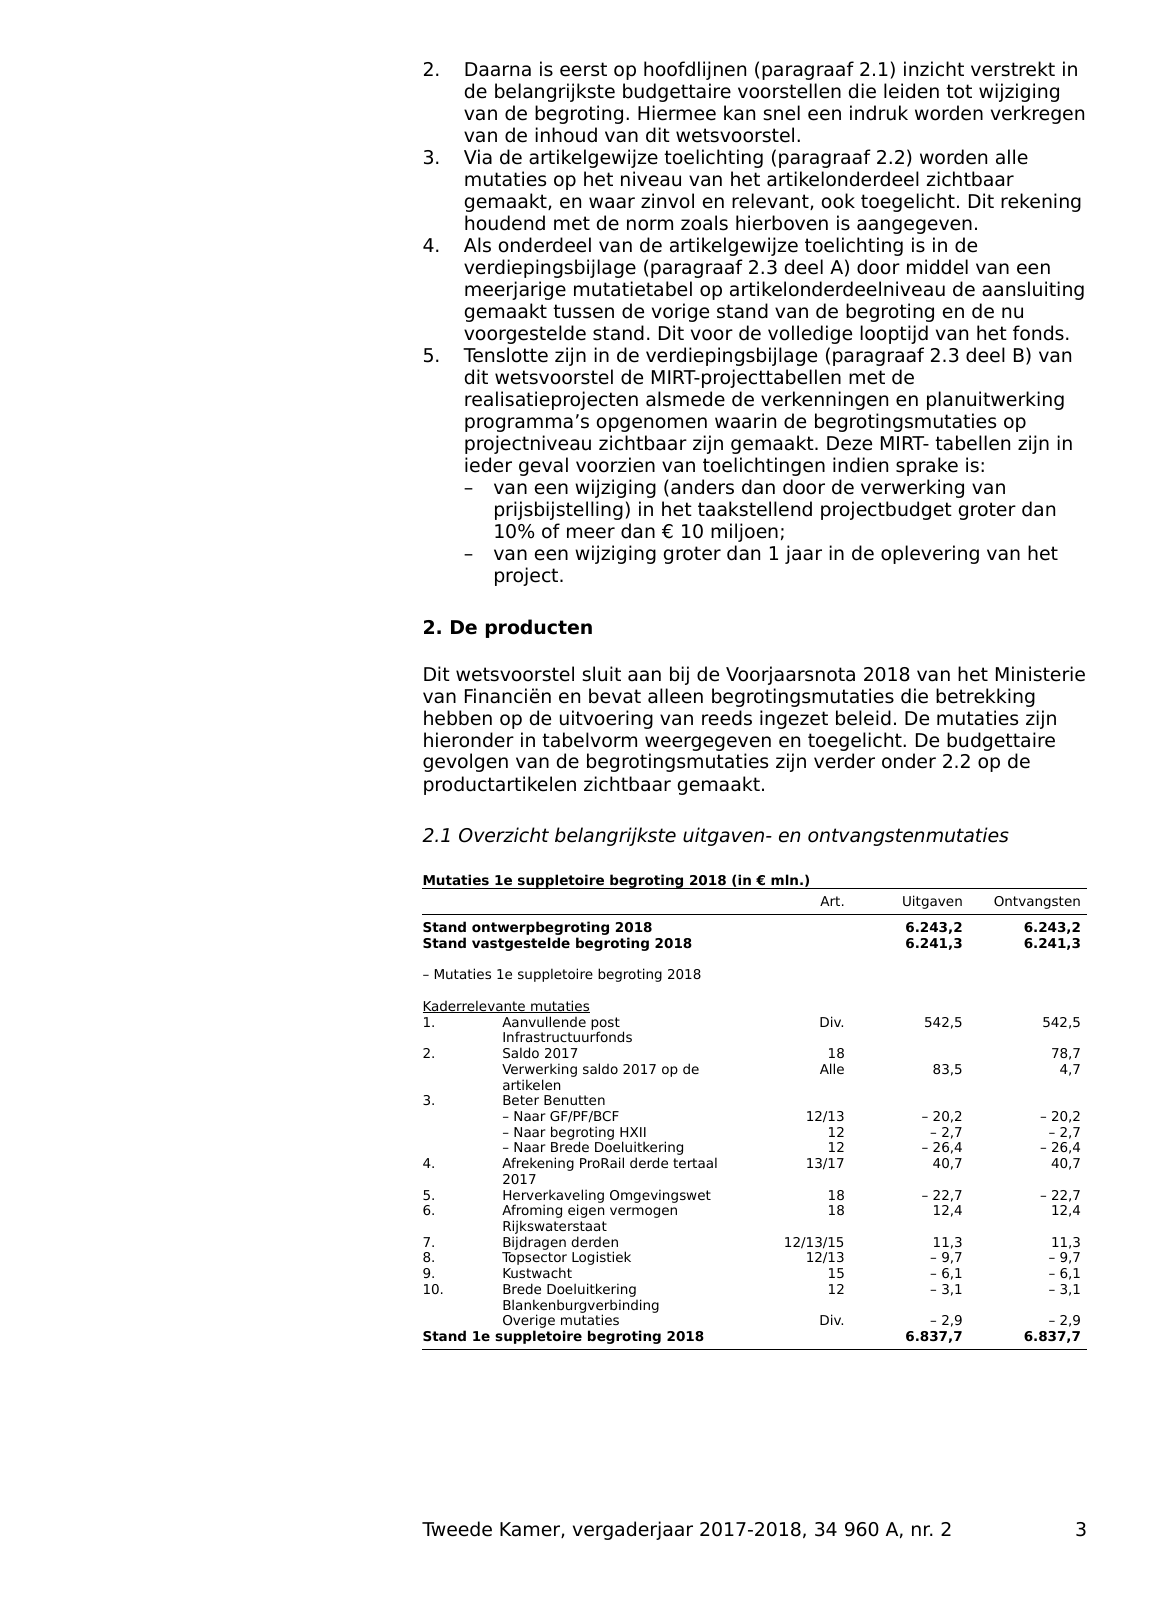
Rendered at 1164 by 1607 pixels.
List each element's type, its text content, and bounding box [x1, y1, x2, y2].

text Dit wetsvoorstel sluit aan bij de Voorjaarsnota 2018 van het Ministerie van Financiën en bevat alleen begrotingsmutaties die betrekking hebben op de uitvoering van reeds ingezet beleid. De mutaties zijn hieronder in tabelvorm weergegeven en toegelicht. De budgettaire gevolgen van de begrotingsmutaties zijn verder onder 2.2 op de productartikelen zichtbaar gemaakt. [422, 663, 1087, 795]
table_cell [422, 1140, 496, 1156]
table_cell [422, 1062, 496, 1093]
table_cell [969, 983, 1087, 999]
table_cell [850, 951, 968, 967]
table_cell [850, 1046, 968, 1062]
table_cell Brede Doeluitkering Blankenburgverbinding [496, 1282, 732, 1313]
table_cell [850, 967, 968, 983]
text – van een wijziging (anders dan door de verwerking van prijsbijstelling) in het taakstellend projectbudget groter dan 10% of meer dan € 10 miljoen; [464, 477, 1087, 543]
table_cell 1. [422, 1014, 496, 1046]
table_cell 83,5 [850, 1062, 968, 1093]
table_cell – 20,2 [969, 1109, 1087, 1124]
table_cell 9. [422, 1266, 496, 1282]
table_cell 6.837,7 [850, 1329, 968, 1349]
table_cell Art. [732, 889, 850, 914]
table_cell 6.241,3 [850, 936, 968, 951]
table_cell [850, 999, 968, 1014]
table_cell – 6,1 [969, 1266, 1087, 1282]
table_cell [496, 951, 732, 967]
table_cell 5. [422, 1188, 496, 1203]
table_cell – 3,1 [850, 1282, 968, 1313]
table_cell – 9,7 [969, 1250, 1087, 1266]
table_header Mutaties 1e suppletoire begroting 2018 (in € mln.) [422, 873, 1087, 888]
table_cell 12,4 [969, 1203, 1087, 1234]
table_cell – 3,1 [969, 1282, 1087, 1313]
table_cell – Naar Brede Doeluitkering [496, 1140, 732, 1156]
table_cell 6.243,2 [850, 915, 968, 936]
table_cell [422, 889, 496, 914]
text 4. Als onderdeel van de artikelgewijze toelichting is in de verdiepingsbijlage (paragraaf 2.3 deel A) door middel van een meerjarige mutatietabel op artikelonderdeelniveau de aansluiting gemaakt tussen de vorige stand van de begroting en de nu voorgestelde stand. Dit voor de volledige looptijd van het fonds. [422, 235, 1087, 345]
table_cell [732, 951, 850, 967]
table_cell 6.243,2 [969, 915, 1087, 936]
table_cell – Mutaties 1e suppletoire begroting 2018 [422, 967, 732, 983]
table_cell [422, 983, 496, 999]
table_cell 2. [422, 1046, 496, 1062]
table_cell – 2,9 [969, 1313, 1087, 1329]
table_cell 542,5 [969, 1014, 1087, 1046]
table_cell Overige mutaties [496, 1313, 732, 1329]
table_cell Bijdragen derden [496, 1235, 732, 1250]
table_cell [732, 983, 850, 999]
table_cell – 9,7 [850, 1250, 968, 1266]
text 3. Via de artikelgewijze toelichting (paragraaf 2.2) worden alle mutaties op het niveau van het artikelonderdeel zichtbaar gemaakt, en waar zinvol en relevant, ook toegelicht. Dit rekening houdend met de norm zoals hierboven is aangegeven. [422, 147, 1087, 235]
table_cell [422, 1313, 496, 1329]
table_cell [732, 999, 850, 1014]
table_cell – Naar GF/PF/BCF [496, 1109, 732, 1124]
table_cell [969, 951, 1087, 967]
table_cell 4,7 [969, 1062, 1087, 1093]
table_cell Kaderrelevante mutaties [422, 999, 732, 1014]
table_cell [850, 983, 968, 999]
table_cell – 2,9 [850, 1313, 968, 1329]
table_cell – 2,7 [850, 1125, 968, 1140]
subtitle 2.1 Overzicht belangrijkste uitgaven- en ontvangstenmutaties [422, 825, 1087, 847]
table_cell – 6,1 [850, 1266, 968, 1282]
table_cell – 26,4 [850, 1140, 968, 1156]
table_cell Alle [732, 1062, 850, 1093]
table_cell Div. [732, 1014, 850, 1046]
table_cell 12 [732, 1125, 850, 1140]
table_cell – 22,7 [850, 1188, 968, 1203]
table_cell [850, 1093, 968, 1109]
table_cell 542,5 [850, 1014, 968, 1046]
table_cell 12 [732, 1140, 850, 1156]
table_cell 8. [422, 1250, 496, 1266]
table_cell – 26,4 [969, 1140, 1087, 1156]
table_cell 7. [422, 1235, 496, 1250]
table_cell Stand 1e suppletoire begroting 2018 [422, 1329, 732, 1349]
table_cell Topsector Logistiek [496, 1250, 732, 1266]
table_cell 15 [732, 1266, 850, 1282]
table_cell [732, 936, 850, 951]
table_cell Afrekening ProRail derde tertaal 2017 [496, 1156, 732, 1187]
table_cell [969, 1093, 1087, 1109]
table_cell – Naar begroting HXII [496, 1125, 732, 1140]
table_cell [496, 889, 732, 914]
table_cell [969, 999, 1087, 1014]
table_cell 11,3 [969, 1235, 1087, 1250]
text 5. Tenslotte zijn in de verdiepingsbijlage (paragraaf 2.3 deel B) van dit wetsvoorstel de MIRT-projecttabellen met de realisatieprojecten alsmede de verkenningen en planuitwerking programma’s opgenomen waarin de begrotingsmutaties op projectniveau zichtbaar zijn gemaakt. Deze MIRT- tabellen zijn in ieder geval voorzien van toelichtingen indien sprake is: [422, 345, 1087, 477]
table_cell 40,7 [969, 1156, 1087, 1187]
table_cell 6. [422, 1203, 496, 1234]
table_cell Beter Benutten [496, 1093, 732, 1109]
table_cell [422, 1125, 496, 1140]
table_cell 12/13 [732, 1250, 850, 1266]
table_cell – 22,7 [969, 1188, 1087, 1203]
table_cell – 20,2 [850, 1109, 968, 1124]
table_cell 4. [422, 1156, 496, 1187]
table_cell 6.837,7 [969, 1329, 1087, 1349]
table_cell Ontvangsten [969, 889, 1087, 914]
text – van een wijziging groter dan 1 jaar in de oplevering van het project. [464, 543, 1087, 587]
table_cell [732, 1093, 850, 1109]
table_cell 3. [422, 1093, 496, 1109]
table_cell 10. [422, 1282, 496, 1313]
table_cell 18 [732, 1203, 850, 1234]
table_cell [732, 967, 850, 983]
table_cell [732, 915, 850, 936]
table_cell 78,7 [969, 1046, 1087, 1062]
table_cell [496, 983, 732, 999]
table_cell 40,7 [850, 1156, 968, 1187]
table_cell [422, 951, 496, 967]
table_cell Afroming eigen vermogen Rijkswaterstaat [496, 1203, 732, 1234]
table_cell Kustwacht [496, 1266, 732, 1282]
table_cell Herverkaveling Omgevingswet [496, 1188, 732, 1203]
table_cell 12 [732, 1282, 850, 1313]
subtitle 2. De producten [422, 617, 1087, 638]
table_cell [969, 967, 1087, 983]
table_cell Stand vastgestelde begroting 2018 [422, 936, 732, 951]
table_cell Saldo 2017 [496, 1046, 732, 1062]
table_cell Stand ontwerpbegroting 2018 [422, 915, 732, 936]
table_cell 12/13/15 [732, 1235, 850, 1250]
table_cell Div. [732, 1313, 850, 1329]
table_cell [422, 1109, 496, 1124]
table_cell [732, 1329, 850, 1349]
table_cell 12,4 [850, 1203, 968, 1234]
table_cell 12/13 [732, 1109, 850, 1124]
text 2. Daarna is eerst op hoofdlijnen (paragraaf 2.1) inzicht verstrekt in de belangrijkste budgettaire voorstellen die leiden tot wijziging van de begroting. Hiermee kan snel een indruk worden verkregen van de inhoud van dit wetsvoorstel. [422, 59, 1087, 147]
table_cell – 2,7 [969, 1125, 1087, 1140]
table_cell 13/17 [732, 1156, 850, 1187]
table_cell 11,3 [850, 1235, 968, 1250]
table_cell 18 [732, 1188, 850, 1203]
table_cell 18 [732, 1046, 850, 1062]
table_cell Aanvullende post Infrastructuurfonds [496, 1014, 732, 1046]
table_cell 6.241,3 [969, 936, 1087, 951]
table_cell Verwerking saldo 2017 op de artikelen [496, 1062, 732, 1093]
table_cell Uitgaven [850, 889, 968, 914]
